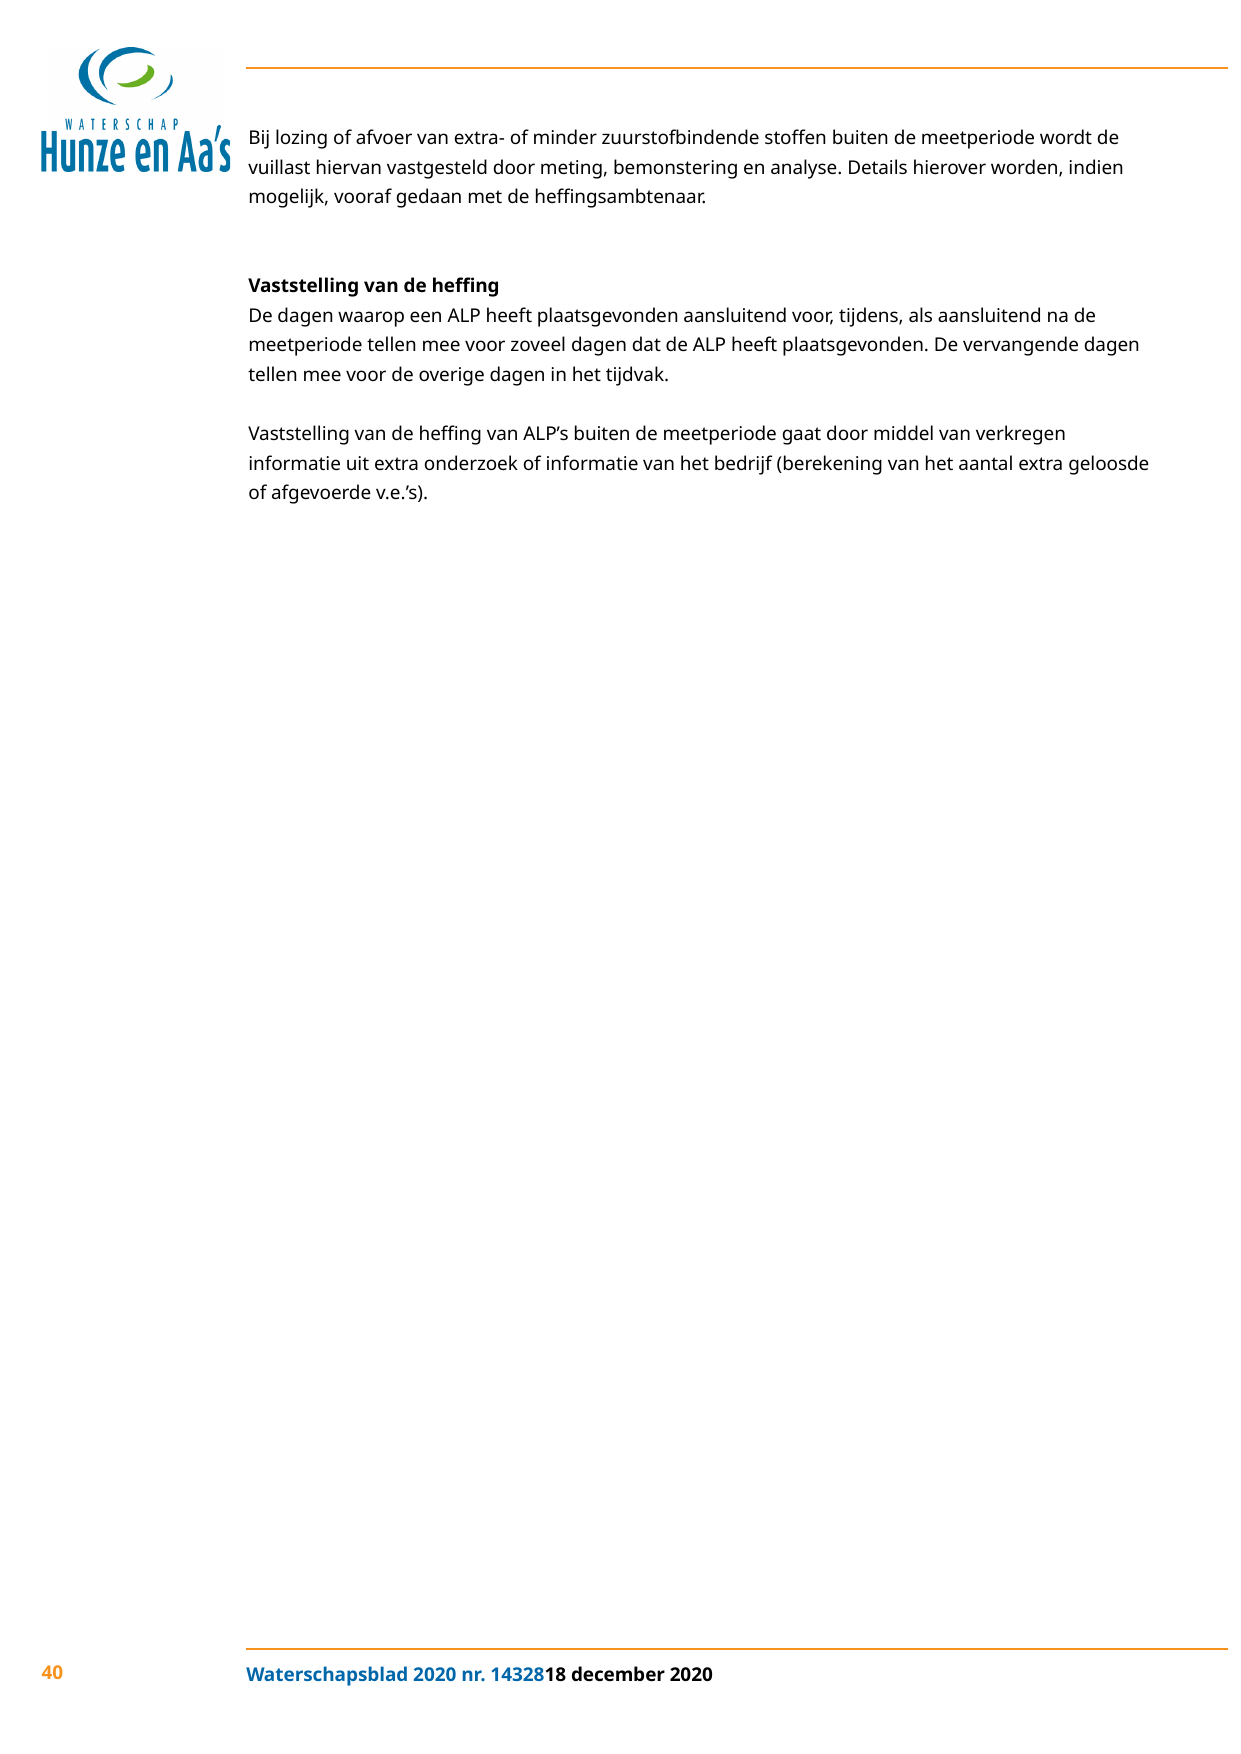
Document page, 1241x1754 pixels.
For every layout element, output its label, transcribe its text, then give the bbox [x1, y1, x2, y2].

picture [183, 163, 191, 172]
text De dagen waarop een ALP heeft plaatsgevonden aansluitend voor, tijdens, als aansluitend na de meetperiode tellen mee voor zoveel dagen dat de ALP heeft plaatsgevonden. De vervangende dagen tellen mee voor de overige dagen in het tijdvak. [248, 302, 1152, 387]
picture [47, 154, 51, 172]
text Bij lozing of afvoer van extra- of minder zuurstofbindende stoffen buiten de meetperiode wordt de vuillast hiervan vastgesteld door meting, bemonstering en analyse. Details hierover worden, indien mogelijk, vooraf gedaan met de heffingsambtenaar. [248, 124, 1152, 209]
picture [226, 145, 231, 156]
text Vaststelling van de heffing van ALP’s buiten de meetperiode gaat door middel van verkregen informatie uit extra onderzoek of informatie van het bedrijf (berekening van het aantal extra geloosde of afgevoerde v.e.’s). [248, 420, 1152, 505]
text Vaststelling van de heffing [248, 272, 1152, 298]
picture [41, 47, 231, 172]
